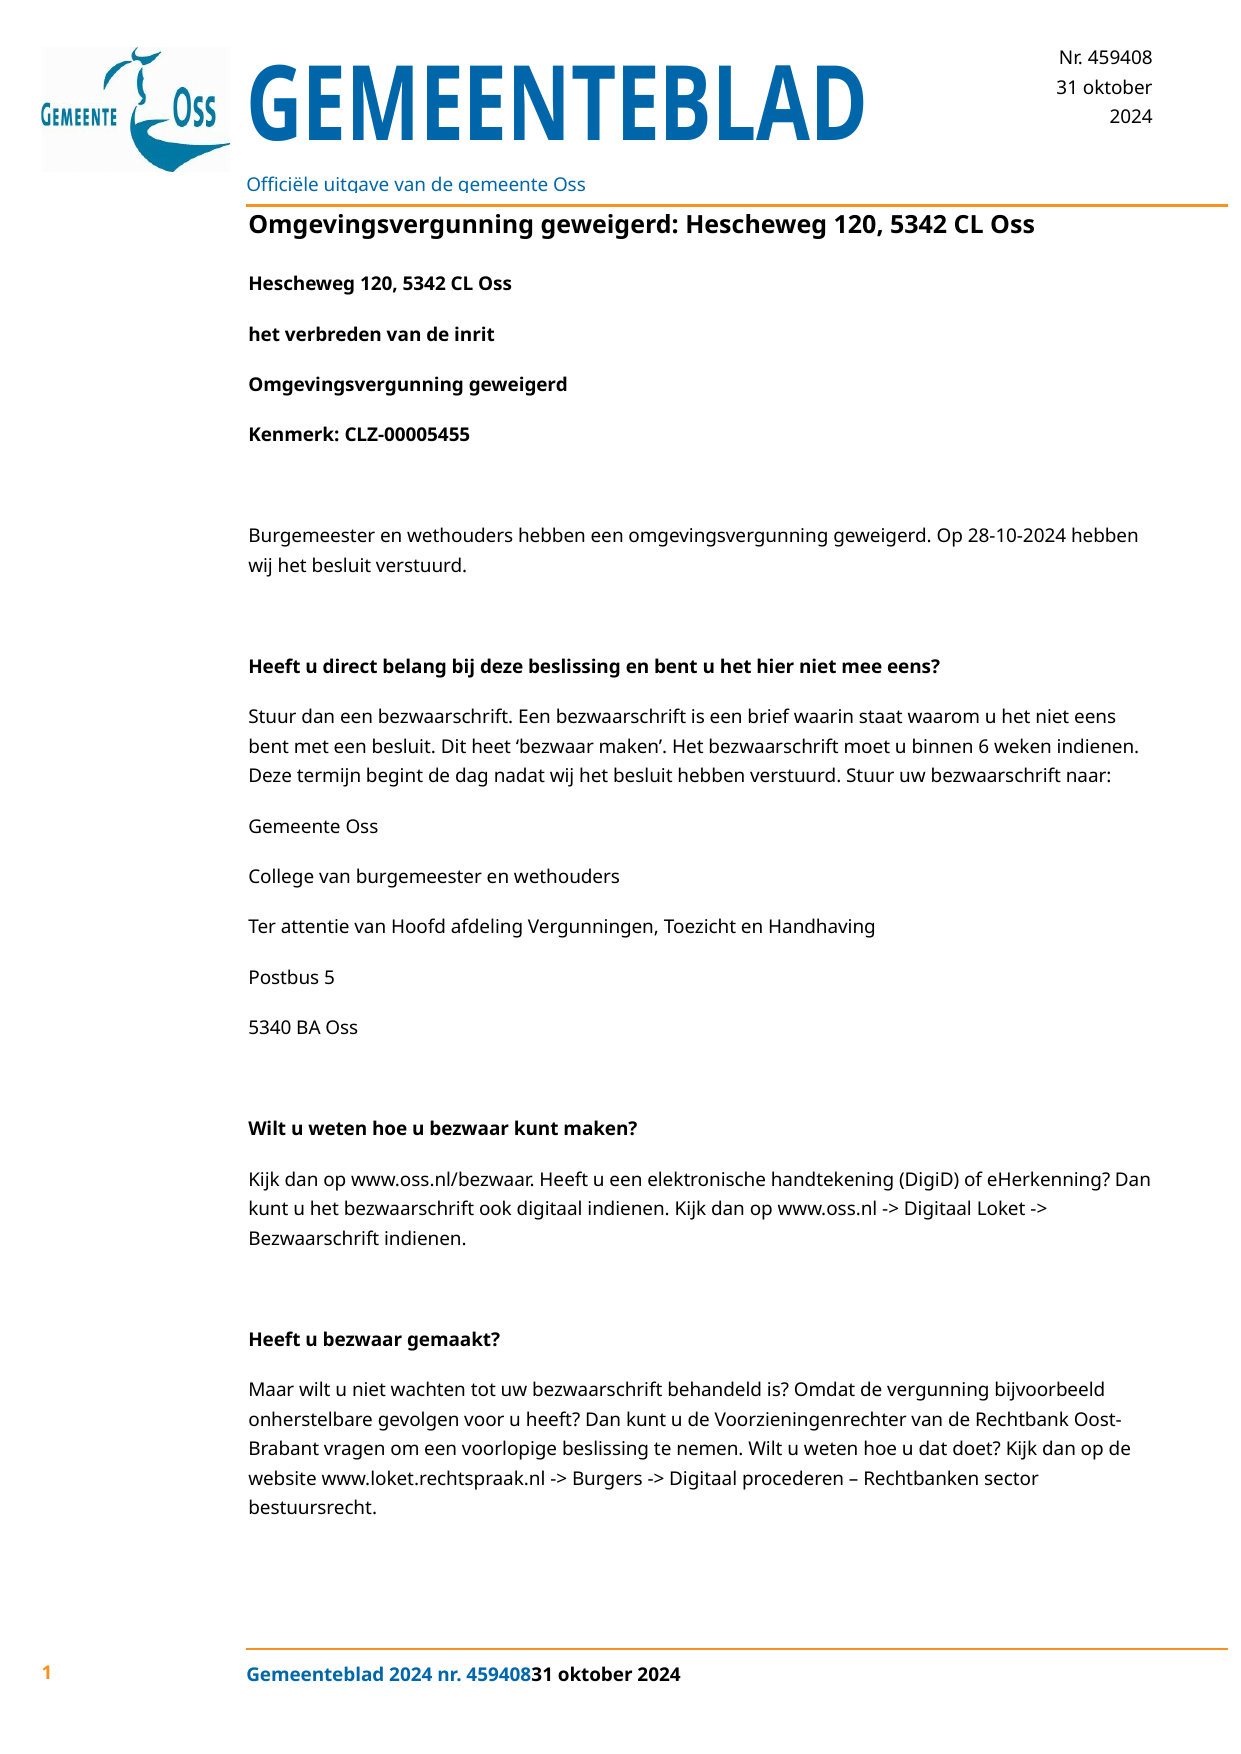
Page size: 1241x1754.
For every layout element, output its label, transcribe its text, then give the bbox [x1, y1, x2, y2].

text Heeft u bezwaar gemaakt? [248, 1326, 1152, 1351]
text College van burgemeester en wethouders [248, 863, 1152, 889]
text Gemeente Oss [248, 813, 1152, 838]
text Omgevingsvergunning geweigerd: Hescheweg 120, 5342 CL Oss [248, 207, 1152, 241]
text Postbus 5 [248, 964, 1152, 990]
text Burgemeester en wethouders hebben een omgevingsvergunning geweigerd. Op 28-10-2024 hebben wij het besluit verstuurd. [248, 522, 1152, 578]
text het verbreden van de inrit [248, 321, 1152, 346]
text 5340 BA Oss [248, 1014, 1152, 1040]
text Heeft u direct belang bij deze beslissing en bent u het hier niet mee eens? [248, 653, 1152, 678]
text Omgevingsvergunning geweigerd [248, 371, 1152, 397]
picture [41, 47, 231, 172]
text Kenmerk: CLZ-00005455 [248, 422, 1152, 447]
text Stuur dan een bezwaarschrift. Een bezwaarschrift is een brief waarin staat waarom u het niet eens bent met een besluit. Dit heet ‘bezwaar maken’. Het bezwaarschrift moet u binnen 6 weken indienen. Deze termijn begint de dag nadat wij het besluit hebben verstuurd. Stuur uw bezwaarschrift naar: [248, 703, 1152, 788]
text Hescheweg 120, 5342 CL Oss [248, 270, 1152, 296]
text Ter attentie van Hoofd afdeling Vergunningen, Toezicht en Handhaving [248, 914, 1152, 939]
text Wilt u weten hoe u bezwaar kunt maken? [248, 1115, 1152, 1141]
text Kijk dan op www.oss.nl/bezwaar. Heeft u een elektronische handtekening (DigiD) of eHerkenning? Dan kunt u het bezwaarschrift ook digitaal indienen. Kijk dan op www.oss.nl -> Digitaal Loket -> Bezwaarschrift indienen. [248, 1166, 1152, 1251]
text Maar wilt u niet wachten tot uw bezwaarschrift behandeld is? Omdat de vergunning bijvoorbeeld onherstelbare gevolgen voor u heeft? Dan kunt u de Voorzieningenrechter van de Rechtbank Oost-Brabant vragen om een voorlopige beslissing te nemen. Wilt u weten hoe u dat doet? Kijk dan op de website www.loket.rechtspraak.nl -> Burgers -> Digitaal procederen – Rechtbanken sector bestuursrecht. [248, 1376, 1152, 1520]
